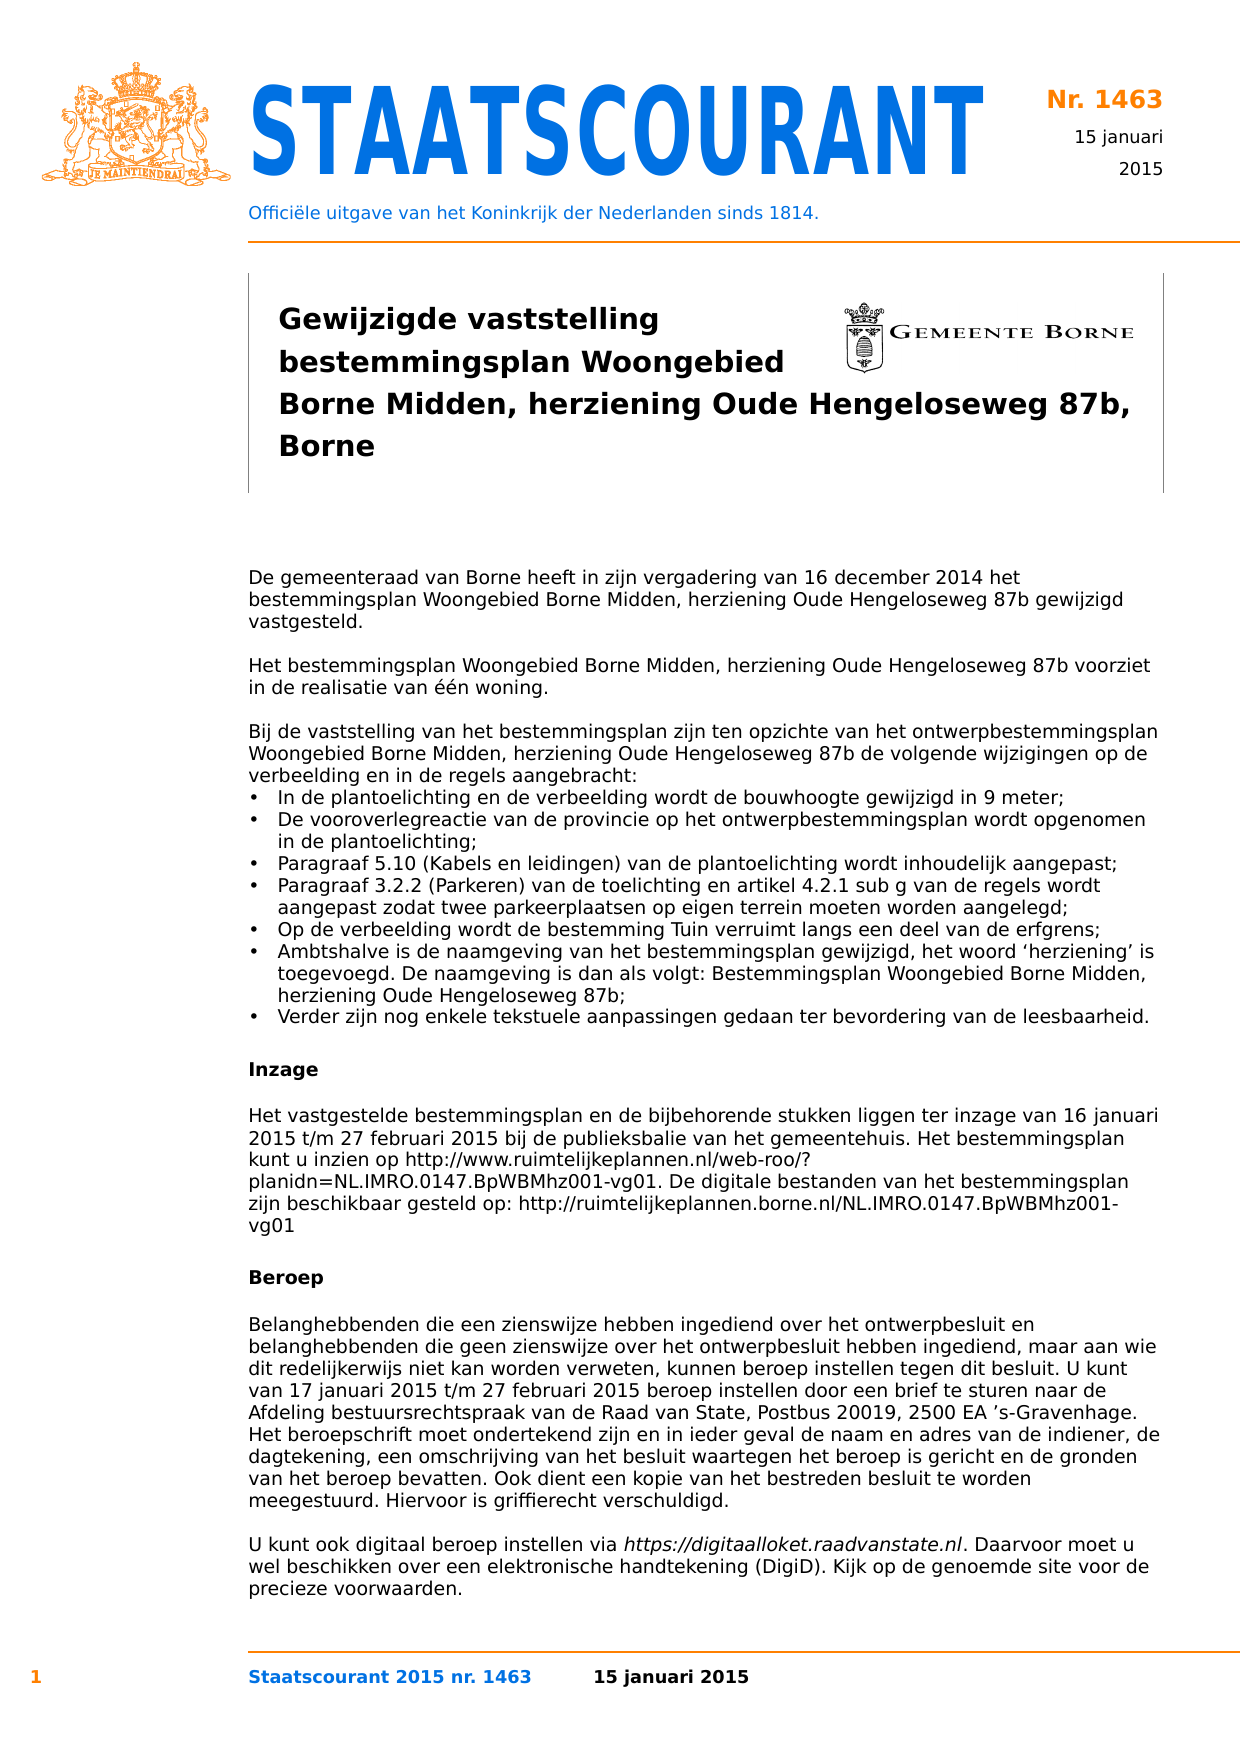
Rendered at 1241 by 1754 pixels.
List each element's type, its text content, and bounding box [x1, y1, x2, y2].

table_cell Officiële uitgave van het Koninkrijk der Nederlanden sinds 1814. [248, 203, 1240, 241]
text • In de plantoelichting en de verbeelding wordt de bouwhoogte gewijzigd in 9 meter; [248, 787, 1163, 809]
table_header STAATSCOURANT [248, 62, 998, 203]
text De gemeenteraad van Borne heeft in zijn vergadering van 16 december 2014 het bestemmingsplan Woongebied Borne Midden, herziening Oude Hengeloseweg 87b gewijzigd vastgesteld. [248, 567, 1163, 633]
text • Verder zijn nog enkele tekstuele aanpassingen gedaan ter bevordering van de leesbaarheid. [248, 1006, 1163, 1028]
text • Ambtshalve is de naamgeving van het bestemmingsplan gewijzigd, het woord ‘herziening’ is toegevoegd. De naamgeving is dan als volgt: Bestemmingsplan Woongebied Borne Midden, herziening Oude Hengeloseweg 87b; [248, 941, 1163, 1006]
text Belanghebbenden die een zienswijze hebben ingediend over het ontwerpbesluit en belanghebbenden die geen zienswijze over het ontwerpbesluit hebben ingediend, maar aan wie dit redelijkerwijs niet kan worden verweten, kunnen beroep instellen tegen dit besluit. U kunt van 17 januari 2015 t/m 27 februari 2015 beroep instellen door een brief te sturen naar de Afdeling bestuursrechtspraak van de Raad van State, Postbus 20019, 2500 EA ’s-Gravenhage. Het beroepschrift moet ondertekend zijn en in ieder geval de naam en adres van de indiener, de dagtekening, een omschrijving van het besluit waartegen het beroep is gericht en de gronden van het beroep bevatten. Ook dient een kopie van het bestreden besluit te worden meegestuurd. Hiervoor is griffierecht verschuldigd. [248, 1314, 1163, 1512]
text Bij de vaststelling van het bestemmingsplan zijn ten opzichte van het ontwerpbestemmingsplan Woongebied Borne Midden, herziening Oude Hengeloseweg 87b de volgende wijzigingen op de verbeelding en in de regels aangebracht: [248, 721, 1163, 787]
table_cell 15 januari [998, 121, 1240, 153]
text Het vastgestelde bestemmingsplan en de bijbehorende stukken liggen ter inzage van 16 januari 2015 t/m 27 februari 2015 bij de publieksbalie van het gemeentehuis. Het bestemmingsplan kunt u inzien op http://www.ruimtelijkeplannen.nl/web-roo/?planidn=NL.IMRO.0147.BpWBMhz001-vg01. De digitale bestanden van het bestemmingsplan zijn beschikbaar gesteld op: http://ruimtelijkeplannen.borne.nl/NL.IMRO.0147.BpWBMhz001-vg01 [248, 1105, 1163, 1237]
text • Paragraaf 3.2.2 (Parkeren) van de toelichting en artikel 4.2.1 sub g van de regels wordt aangepast zodat twee parkeerplaatsen op eigen terrein moeten worden aangelegd; [248, 874, 1163, 918]
picture [41, 62, 231, 186]
subtitle Beroep [248, 1267, 1163, 1289]
table_cell 2015 [998, 153, 1240, 203]
text • De vooroverlegreactie van de provincie op het ontwerpbestemmingsplan wordt opgenomen in de plantoelichting; [248, 809, 1163, 853]
text U kunt ook digitaal beroep instellen via https://digitaalloket.raadvanstate.nl. Daarvoor moet u wel beschikken over een elektronische handtekening (DigiD). Kijk op de genoemde site voor de precieze voorwaarden. [248, 1534, 1163, 1600]
text Het bestemmingsplan Woongebied Borne Midden, herziening Oude Hengeloseweg 87b voorziet in de realisatie van één woning. [248, 655, 1163, 699]
text • Op de verbeelding wordt de bestemming Tuin verruimt langs een deel van de erfgrens; [248, 918, 1163, 941]
picture [844, 302, 1134, 374]
subtitle Gewijzigde vaststelling bestemmingsplan Woongebied Borne Midden, herziening Oude Hengeloseweg 87b, Borne [249, 273, 1163, 493]
table_header [25, 62, 248, 241]
subtitle Inzage [248, 1058, 1163, 1080]
table_header Nr. 1463 [998, 62, 1240, 121]
text • Paragraaf 5.10 (Kabels en leidingen) van de plantoelichting wordt inhoudelijk aangepast; [248, 853, 1163, 874]
